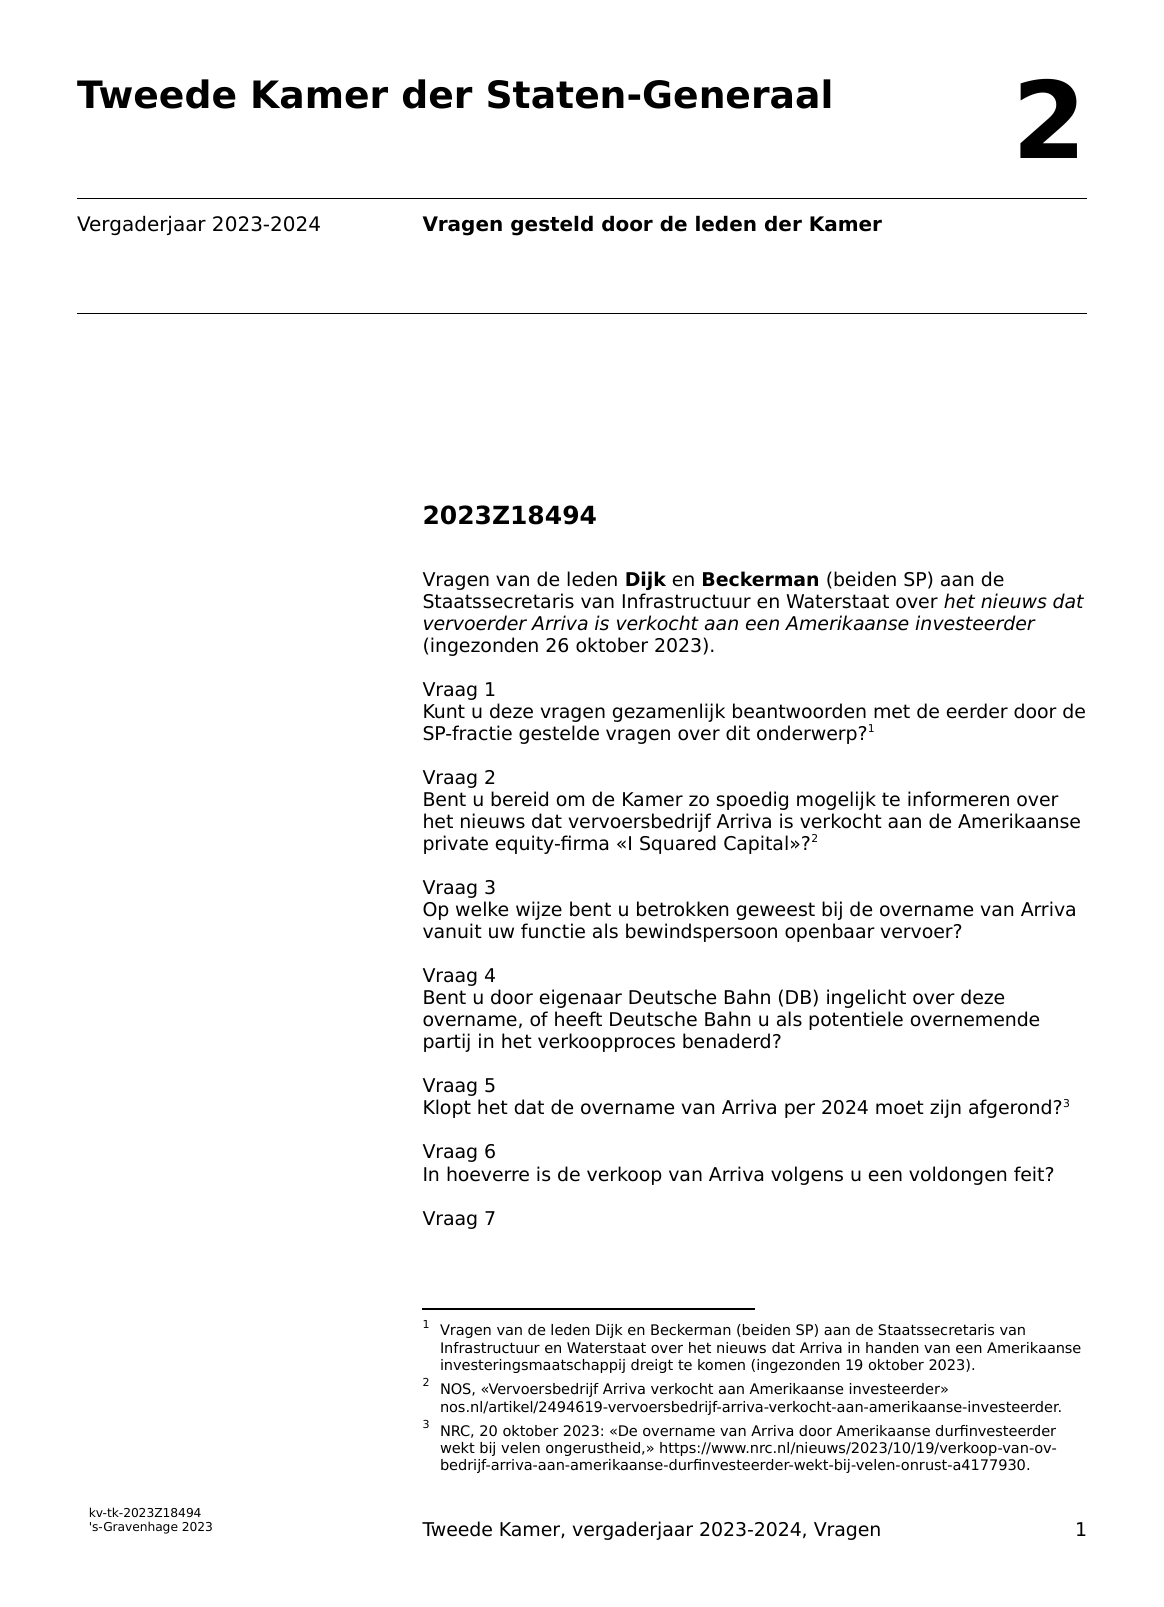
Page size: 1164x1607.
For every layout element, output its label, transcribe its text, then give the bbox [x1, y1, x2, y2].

table_header Tweede Kamer der Staten-Generaal [77, 59, 886, 198]
table_header 2 [886, 59, 1087, 198]
text 's-Gravenhage 2023 [88, 1520, 323, 1534]
text NRC, 20 oktober 2023: «De overname van Arriva door Amerikaanse durfinvesteerder wekt bij velen ongerustheid,» https://www.nrc.nl/nieuws/2023/10/19/verkoop-van-ov-bedrijf-arriva-aan-amerikaanse-durfinvesteerder-wekt-bij-velen-onrust-a4177930. [422, 1418, 1087, 1474]
text Vraag 4 [422, 965, 1087, 987]
text In hoeverre is de verkoop van Arriva volgens u een voldongen feit? [422, 1163, 1087, 1185]
text kv-tk-2023Z18494 [88, 1506, 323, 1520]
text Vraag 3 [422, 877, 1087, 899]
table_cell Vergaderjaar 2023-2024 [77, 199, 422, 313]
text Vraag 5 [422, 1075, 1087, 1097]
text Vragen van de leden Dijk en Beckerman (beiden SP) aan de Staatssecretaris van Infrastructuur en Waterstaat over het nieuws dat vervoerder Arriva is verkocht aan een Amerikaanse investeerder (ingezonden 26 oktober 2023). [422, 569, 1087, 657]
text Vraag 2 [422, 767, 1087, 789]
text NOS, «Vervoersbedrijf Arriva verkocht aan Amerikaanse investeerder» nos.nl/artikel/2494619-vervoersbedrijf-arriva-verkocht-aan-amerikaanse-investeerder. [422, 1377, 1087, 1416]
text Vraag 1 [422, 679, 1087, 701]
text Vraag 7 [422, 1208, 1087, 1229]
text Klopt het dat de overname van Arriva per 2024 moet zijn afgerond? [422, 1097, 1087, 1119]
text Bent u bereid om de Kamer zo spoedig mogelijk te informeren over het nieuws dat vervoersbedrijf Arriva is verkocht aan de Amerikaanse private equity-firma «I Squared Capital»? [422, 789, 1087, 855]
table_cell Vragen gesteld door de leden der Kamer [422, 199, 1087, 313]
text Vragen van de leden Dijk en Beckerman (beiden SP) aan de Staatssecretaris van Infrastructuur en Waterstaat over het nieuws dat Arriva in handen van een Amerikaanse investeringsmaatschappij dreigt te komen (ingezonden 19 oktober 2023). [422, 1318, 1087, 1374]
text Op welke wijze bent u betrokken geweest bij de overname van Arriva vanuit uw functie als bewindspersoon openbaar vervoer? [422, 899, 1087, 943]
text Vraag 6 [422, 1141, 1087, 1163]
text Bent u door eigenaar Deutsche Bahn (DB) ingelicht over deze overname, of heeft Deutsche Bahn u als potentiele overnemende partij in het verkoopproces benaderd? [422, 987, 1087, 1053]
text 2023Z18494 [422, 501, 1087, 531]
text Kunt u deze vragen gezamenlijk beantwoorden met de eerder door de SP-fractie gestelde vragen over dit onderwerp? [422, 701, 1087, 745]
